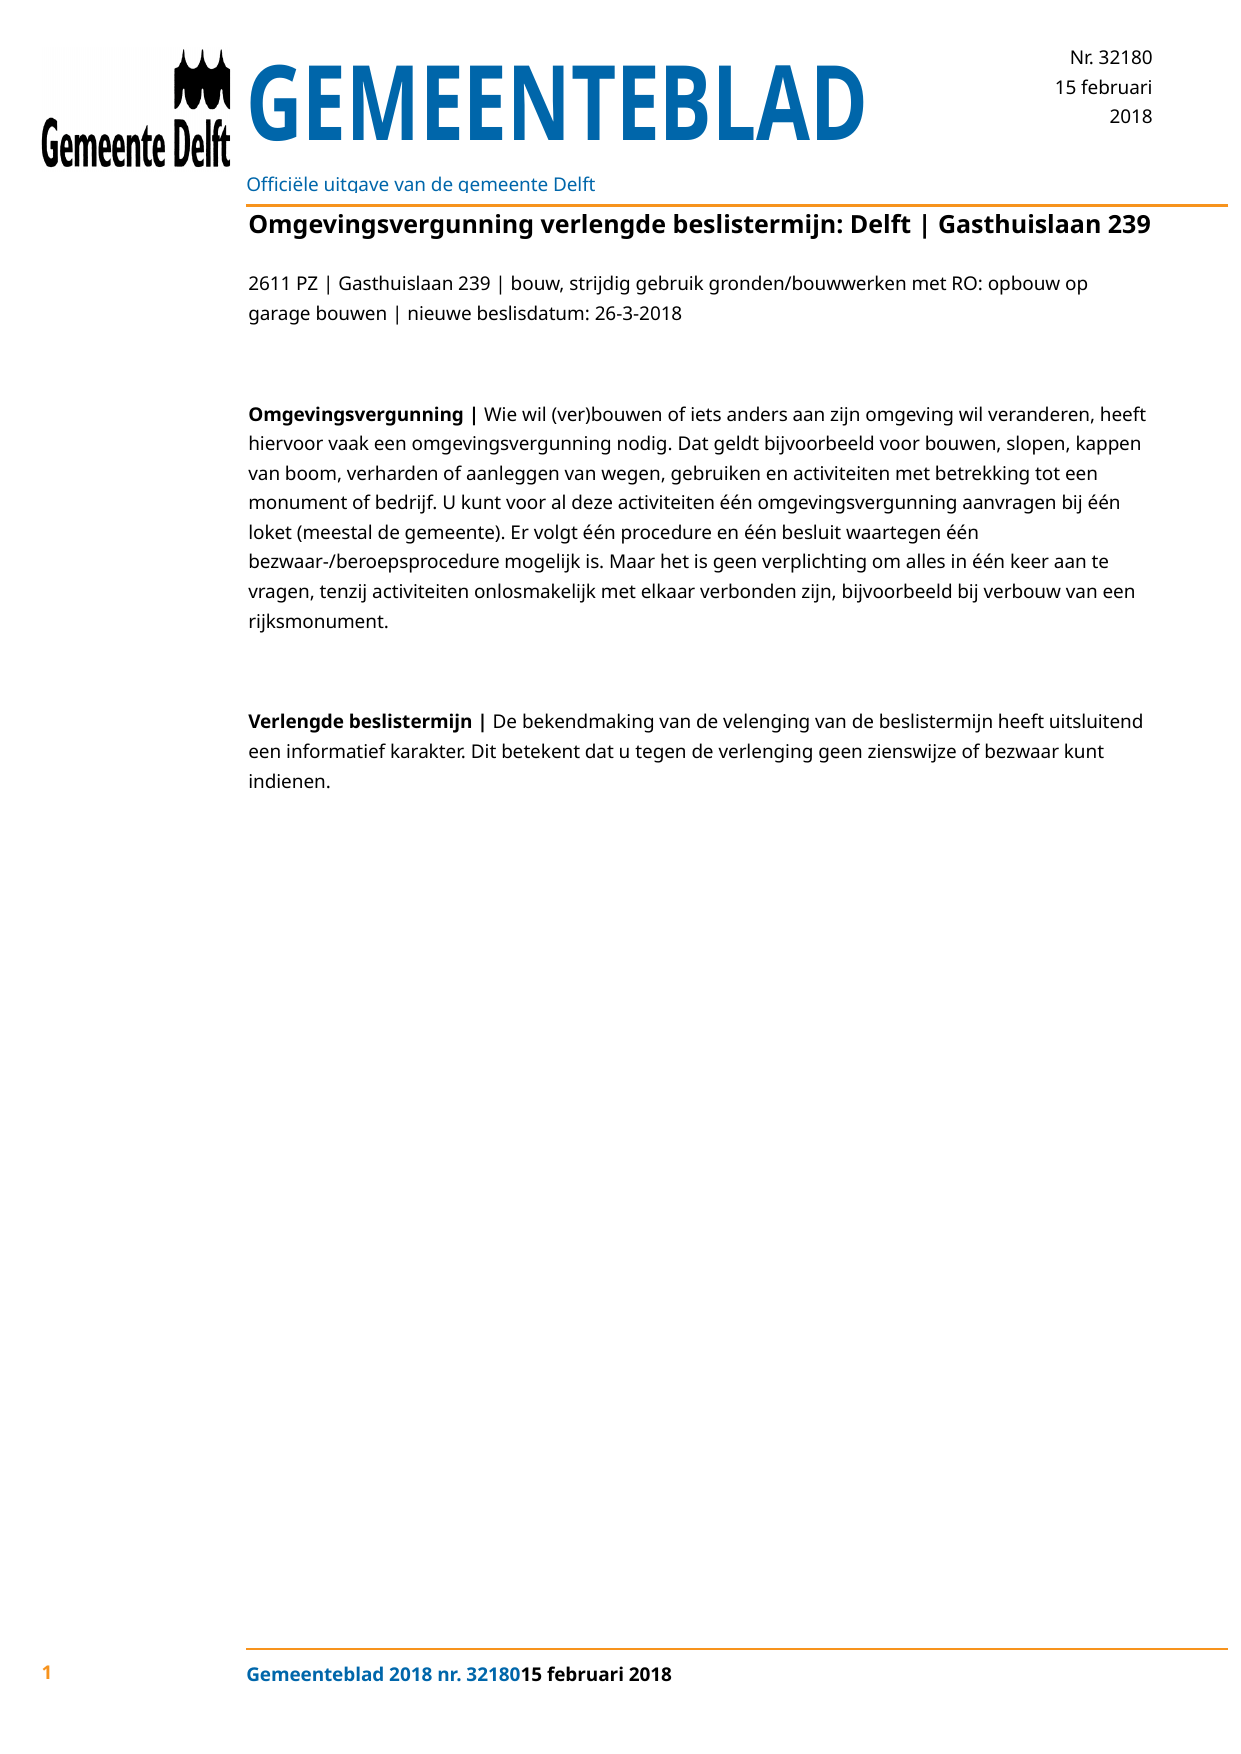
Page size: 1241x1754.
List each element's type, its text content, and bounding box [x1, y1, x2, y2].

text 2611 PZ | Gasthuislaan 239 | bouw, strijdig gebruik gronden/bouwwerken met RO: opbouw op garage bouwen | nieuwe beslisdatum: 26-3-2018 [248, 270, 1152, 326]
text Omgevingsvergunning | Wie wil (ver)bouwen of iets anders aan zijn omgeving wil veranderen, heeft hiervoor vaak een omgevingsvergunning nodig. Dat geldt bijvoorbeeld voor bouwen, slopen, kappen van boom, verharden of aanleggen van wegen, gebruiken en activiteiten met betrekking tot een monument of bedrijf. U kunt voor al deze activiteiten één omgevingsvergunning aanvragen bij één loket (meestal de gemeente). Er volgt één procedure en één besluit waartegen één bezwaar-/beroepsprocedure mogelijk is. Maar het is geen verplichting om alles in één keer aan te vragen, tenzij activiteiten onlosmakelijk met elkaar verbonden zijn, bijvoorbeeld bij verbouw van een rijksmonument. [248, 401, 1152, 633]
text Verlengde beslistermijn | De bekendmaking van de velenging van de beslistermijn heeft uitsluitend een informatief karakter. Dit betekent dat u tegen de verlenging geen zienswijze of bezwaar kunt indienen. [248, 709, 1152, 793]
text Omgevingsvergunning verlengde beslistermijn: Delft | Gasthuislaan 239 [248, 207, 1152, 241]
picture [41, 47, 231, 172]
